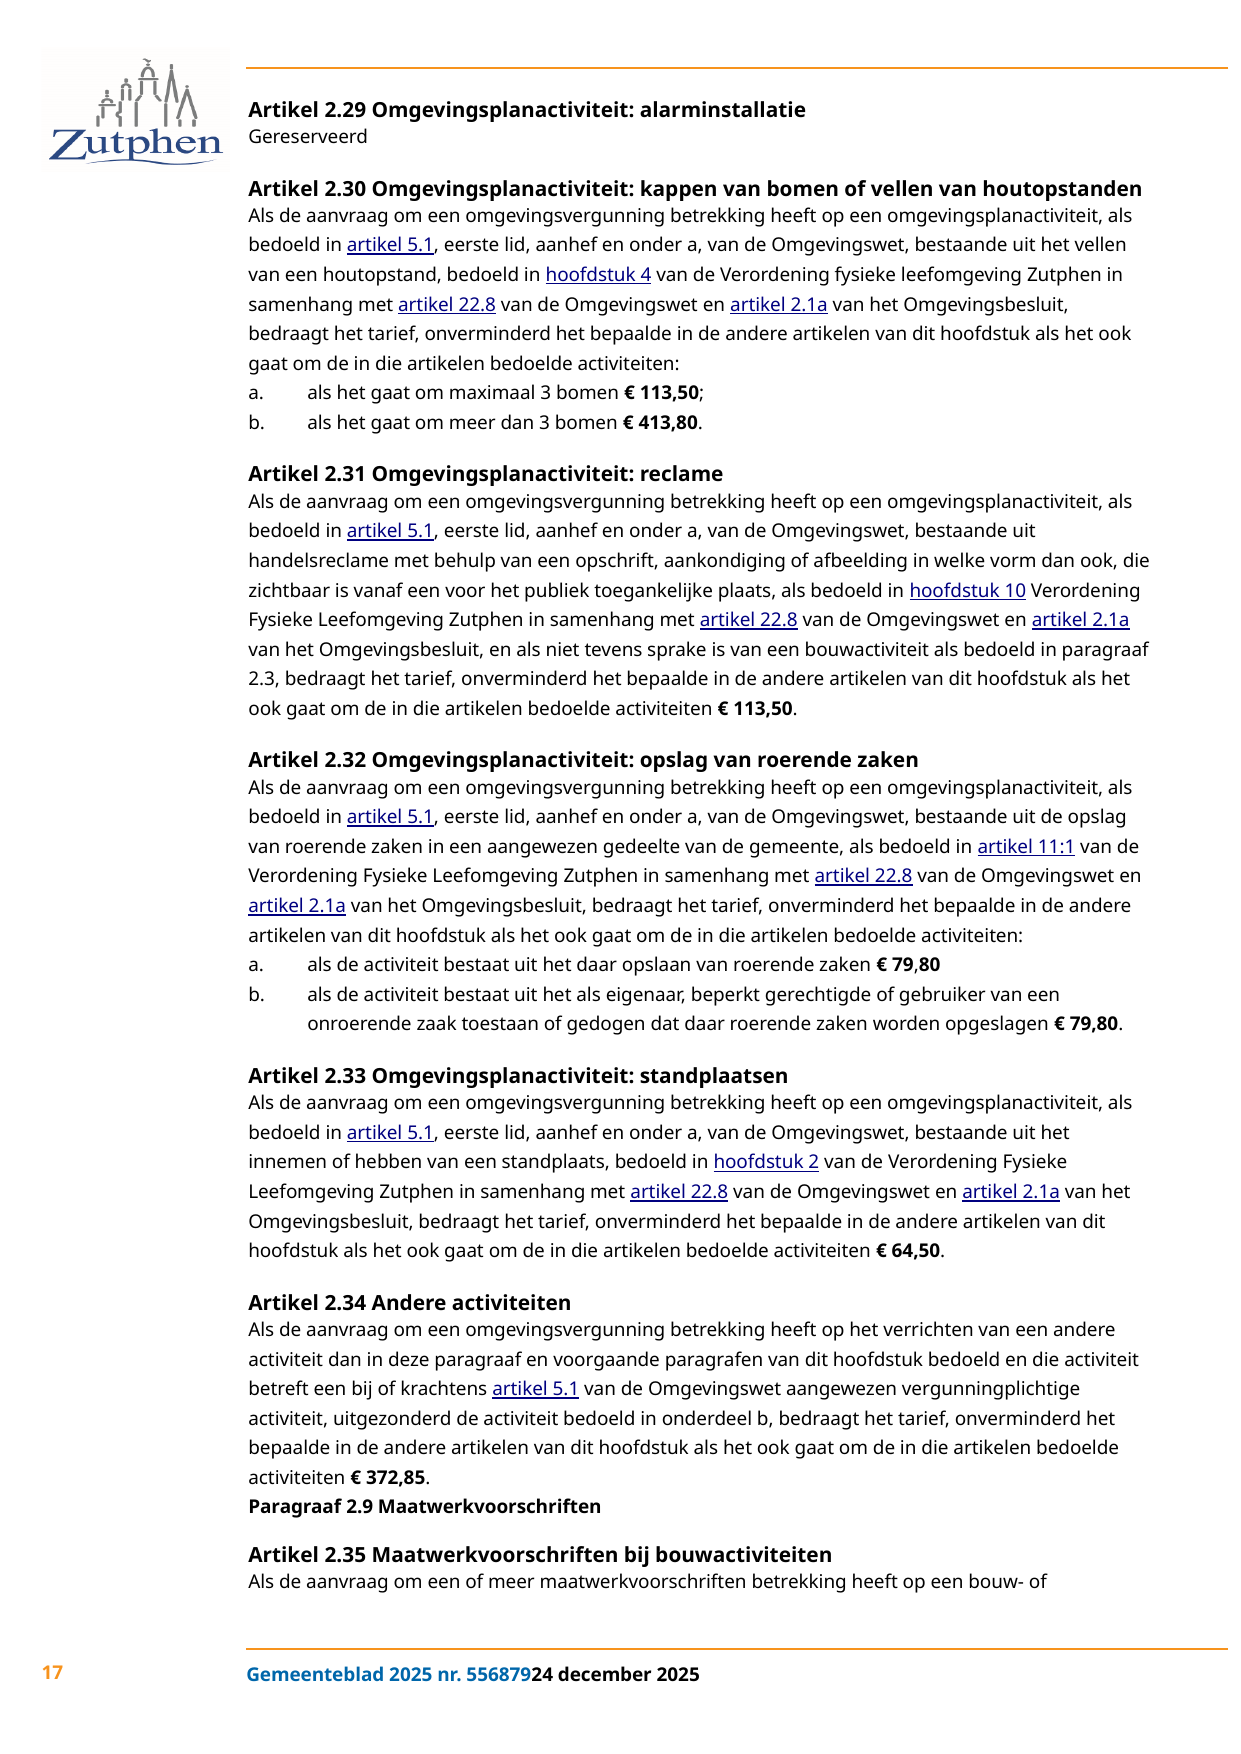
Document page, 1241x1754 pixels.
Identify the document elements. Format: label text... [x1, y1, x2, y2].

picture [41, 47, 231, 172]
text Gereserveerd [248, 123, 1152, 149]
text Artikel 2.33 Omgevingsplanactiviteit: standplaatsen [248, 1061, 1152, 1089]
text Artikel 2.31 Omgevingsplanactiviteit: reclame [248, 459, 1152, 488]
text Artikel 2.35 Maatwerkvoorschriften bij bouwactiviteiten [248, 1540, 1152, 1569]
list als de activiteit bestaat uit het als eigenaar, beperkt gerechtigde of gebruiker van een onroerende zaak toestaan of gedogen dat daar roerende zaken worden opgeslagen € 79,80. [248, 981, 1152, 1036]
text Artikel 2.29 Omgevingsplanactiviteit: alarminstallatie [248, 95, 1152, 123]
text Als de aanvraag om een omgevingsvergunning betrekking heeft op een omgevingsplanactiviteit, als bedoeld in artikel 5.1, eerste lid, aanhef en onder a, van de Omgevingswet, bestaande uit de opslag van roerende zaken in een aangewezen gedeelte van de gemeente, als bedoeld in artikel 11:1 van de Verordening Fysieke Leefomgeving Zutphen in samenhang met artikel 22.8 van de Omgevingswet en artikel 2.1a van het Omgevingsbesluit, bedraagt het tarief, onverminderd het bepaalde in de andere artikelen van dit hoofdstuk als het ook gaat om de in die artikelen bedoelde activiteiten: [248, 774, 1152, 948]
text Artikel 2.34 Andere activiteiten [248, 1288, 1152, 1316]
text Als de aanvraag om een of meer maatwerkvoorschriften betrekking heeft op een bouw- of [248, 1569, 1152, 1594]
text Als de aanvraag om een omgevingsvergunning betrekking heeft op het verrichten van een andere activiteit dan in deze paragraaf en voorgaande paragrafen van dit hoofdstuk bedoeld en die activiteit betreft een bij of krachtens artikel 5.1 van de Omgevingswet aangewezen vergunningplichtige activiteit, uitgezonderd de activiteit bedoeld in onderdeel b, bedraagt het tarief, onverminderd het bepaalde in de andere artikelen van dit hoofdstuk als het ook gaat om de in die artikelen bedoelde activiteiten € 372,85. [248, 1316, 1152, 1490]
list als het gaat om meer dan 3 bomen € 413,80. [248, 409, 1152, 435]
list als de activiteit bestaat uit het daar opslaan van roerende zaken € 79,80 [248, 951, 1152, 977]
text Artikel 2.30 Omgevingsplanactiviteit: kappen van bomen of vellen van houtopstanden [248, 174, 1152, 202]
text Als de aanvraag om een omgevingsvergunning betrekking heeft op een omgevingsplanactiviteit, als bedoeld in artikel 5.1, eerste lid, aanhef en onder a, van de Omgevingswet, bestaande uit het vellen van een houtopstand, bedoeld in hoofdstuk 4 van de Verordening fysieke leefomgeving Zutphen in samenhang met artikel 22.8 van de Omgevingswet en artikel 2.1a van het Omgevingsbesluit, bedraagt het tarief, onverminderd het bepaalde in de andere artikelen van dit hoofdstuk als het ook gaat om de in die artikelen bedoelde activiteiten: [248, 202, 1152, 376]
text Paragraaf 2.9 Maatwerkvoorschriften [248, 1494, 1152, 1519]
text Als de aanvraag om een omgevingsvergunning betrekking heeft op een omgevingsplanactiviteit, als bedoeld in artikel 5.1, eerste lid, aanhef en onder a, van de Omgevingswet, bestaande uit het innemen of hebben van een standplaats, bedoeld in hoofdstuk 2 van de Verordening Fysieke Leefomgeving Zutphen in samenhang met artikel 22.8 van de Omgevingswet en artikel 2.1a van het Omgevingsbesluit, bedraagt het tarief, onverminderd het bepaalde in de andere artikelen van dit hoofdstuk als het ook gaat om de in die artikelen bedoelde activiteiten € 64,50. [248, 1089, 1152, 1263]
list als het gaat om maximaal 3 bomen € 113,50; [248, 379, 1152, 405]
text Artikel 2.32 Omgevingsplanactiviteit: opslag van roerende zaken [248, 746, 1152, 774]
text Als de aanvraag om een omgevingsvergunning betrekking heeft op een omgevingsplanactiviteit, als bedoeld in artikel 5.1, eerste lid, aanhef en onder a, van de Omgevingswet, bestaande uit handelsreclame met behulp van een opschrift, aankondiging of afbeelding in welke vorm dan ook, die zichtbaar is vanaf een voor het publiek toegankelijke plaats, als bedoeld in hoofdstuk 10 Verordening Fysieke Leefomgeving Zutphen in samenhang met artikel 22.8 van de Omgevingswet en artikel 2.1a van het Omgevingsbesluit, en als niet tevens sprake is van een bouwactiviteit als bedoeld in paragraaf 2.3, bedraagt het tarief, onverminderd het bepaalde in de andere artikelen van dit hoofdstuk als het ook gaat om de in die artikelen bedoelde activiteiten € 113,50. [248, 488, 1152, 721]
